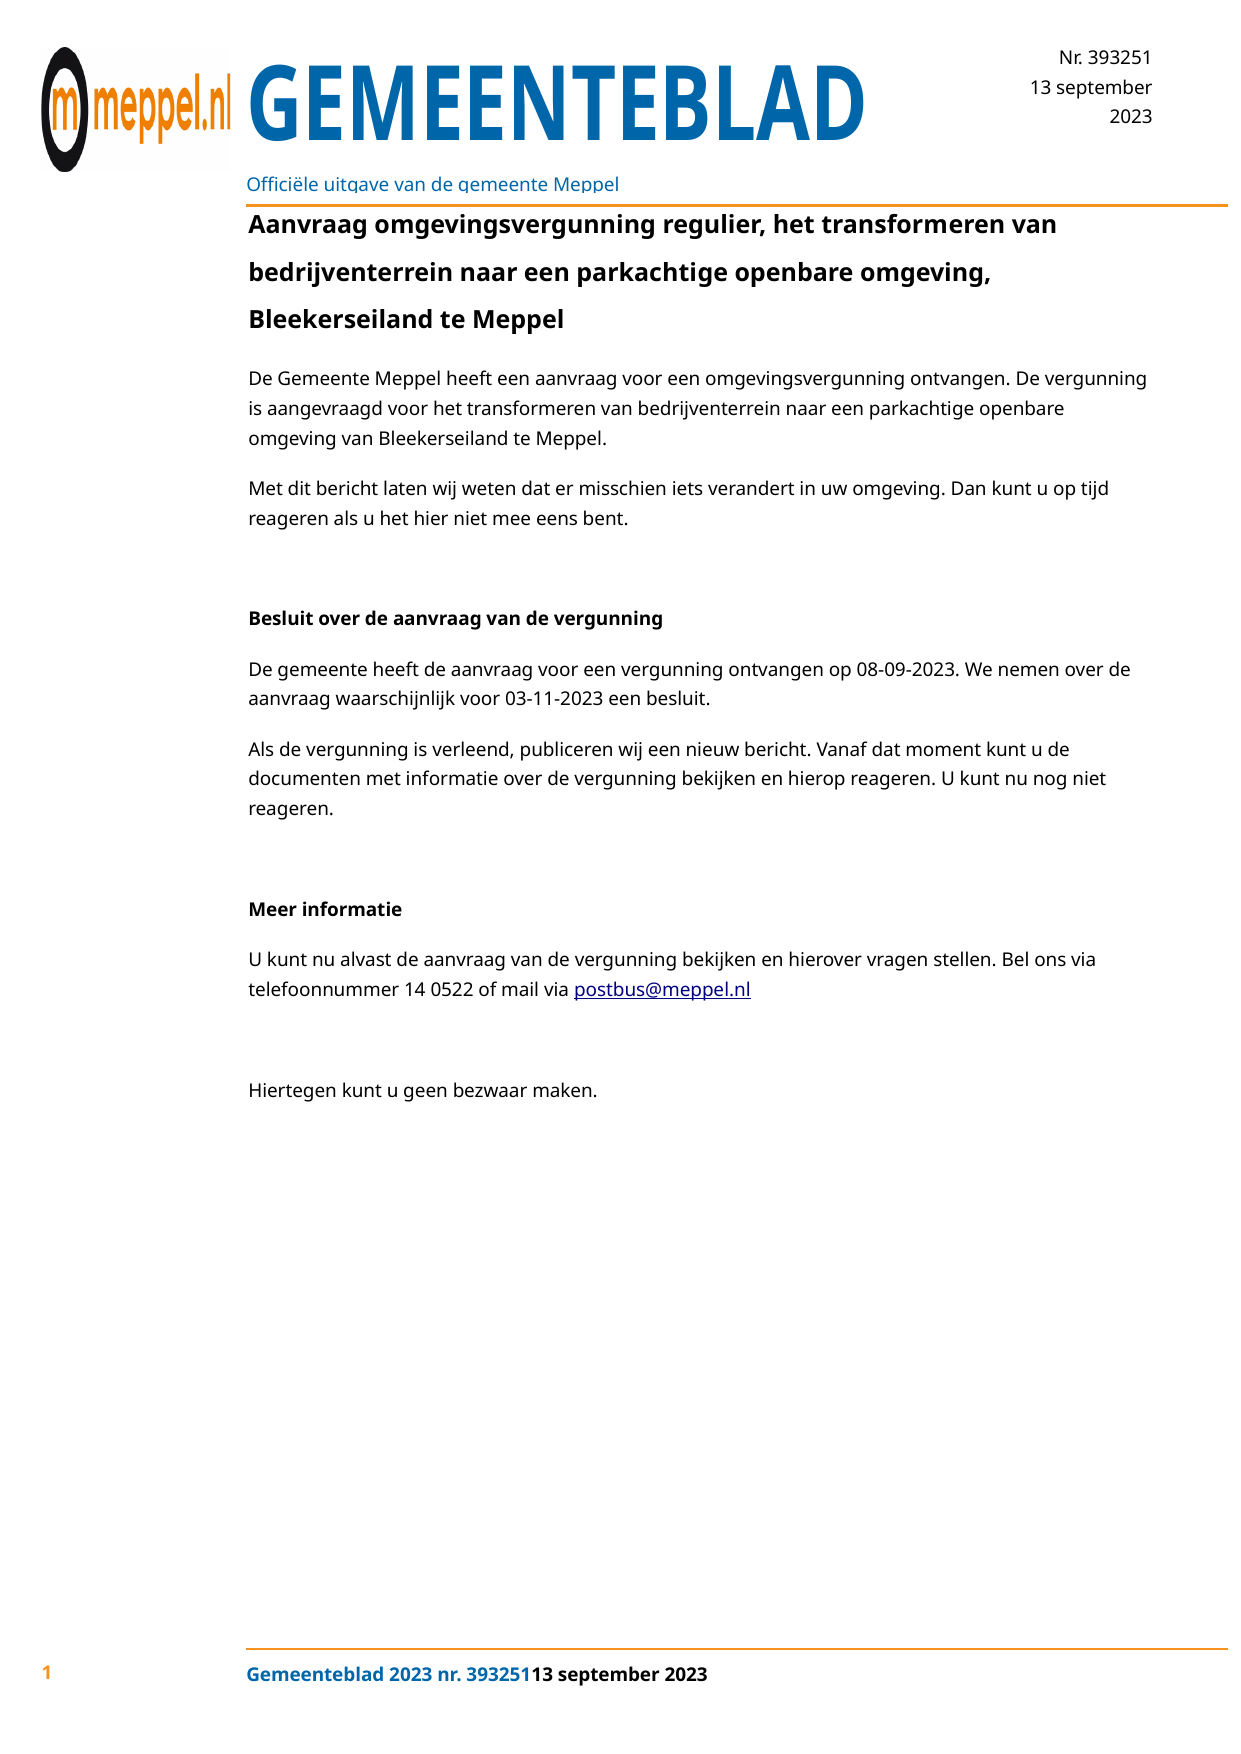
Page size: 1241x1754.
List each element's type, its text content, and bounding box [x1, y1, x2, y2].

text Hiertegen kunt u geen bezwaar maken. [248, 1077, 1152, 1102]
text De gemeente heeft de aanvraag voor een vergunning ontvangen op 08-09-2023. We nemen over de aanvraag waarschijnlijk voor 03-11-2023 een besluit. [248, 656, 1152, 711]
text De Gemeente Meppel heeft een aanvraag voor een omgevingsvergunning ontvangen. De vergunning is aangevraagd voor het transform­eren van bedrijven­terrein naar een parkachti­ge openbare omgeving van Bleekerseiland te Meppel. [248, 366, 1152, 450]
text Besluit over de aanvraag van de vergunning [248, 606, 1152, 631]
text Meer informatie [248, 896, 1152, 922]
text Als de vergunning is verleend, publiceren wij een nieuw bericht. Vanaf dat moment kunt u de documenten met informatie over de vergunning bekijken en hierop reageren. U kunt nu nog niet reageren. [248, 736, 1152, 821]
text Aanvraag omgevingsvergunning regulier, het transform­eren van bedrijven­terrein naar een parkachti­ge openbare omgeving, Bleekerseiland te Meppel [248, 207, 1152, 336]
text Met dit bericht laten wij weten dat er misschien iets verandert in uw omgeving. Dan kunt u op tijd reageren als u het hier niet mee eens bent. [248, 475, 1152, 530]
text U kunt nu alvast de aanvraag van de vergunning bekijken en hierover vragen stellen. Bel ons via telefoonnummer 14 0522 of mail via postbus@meppel.nl [248, 946, 1152, 1002]
picture [41, 47, 231, 172]
